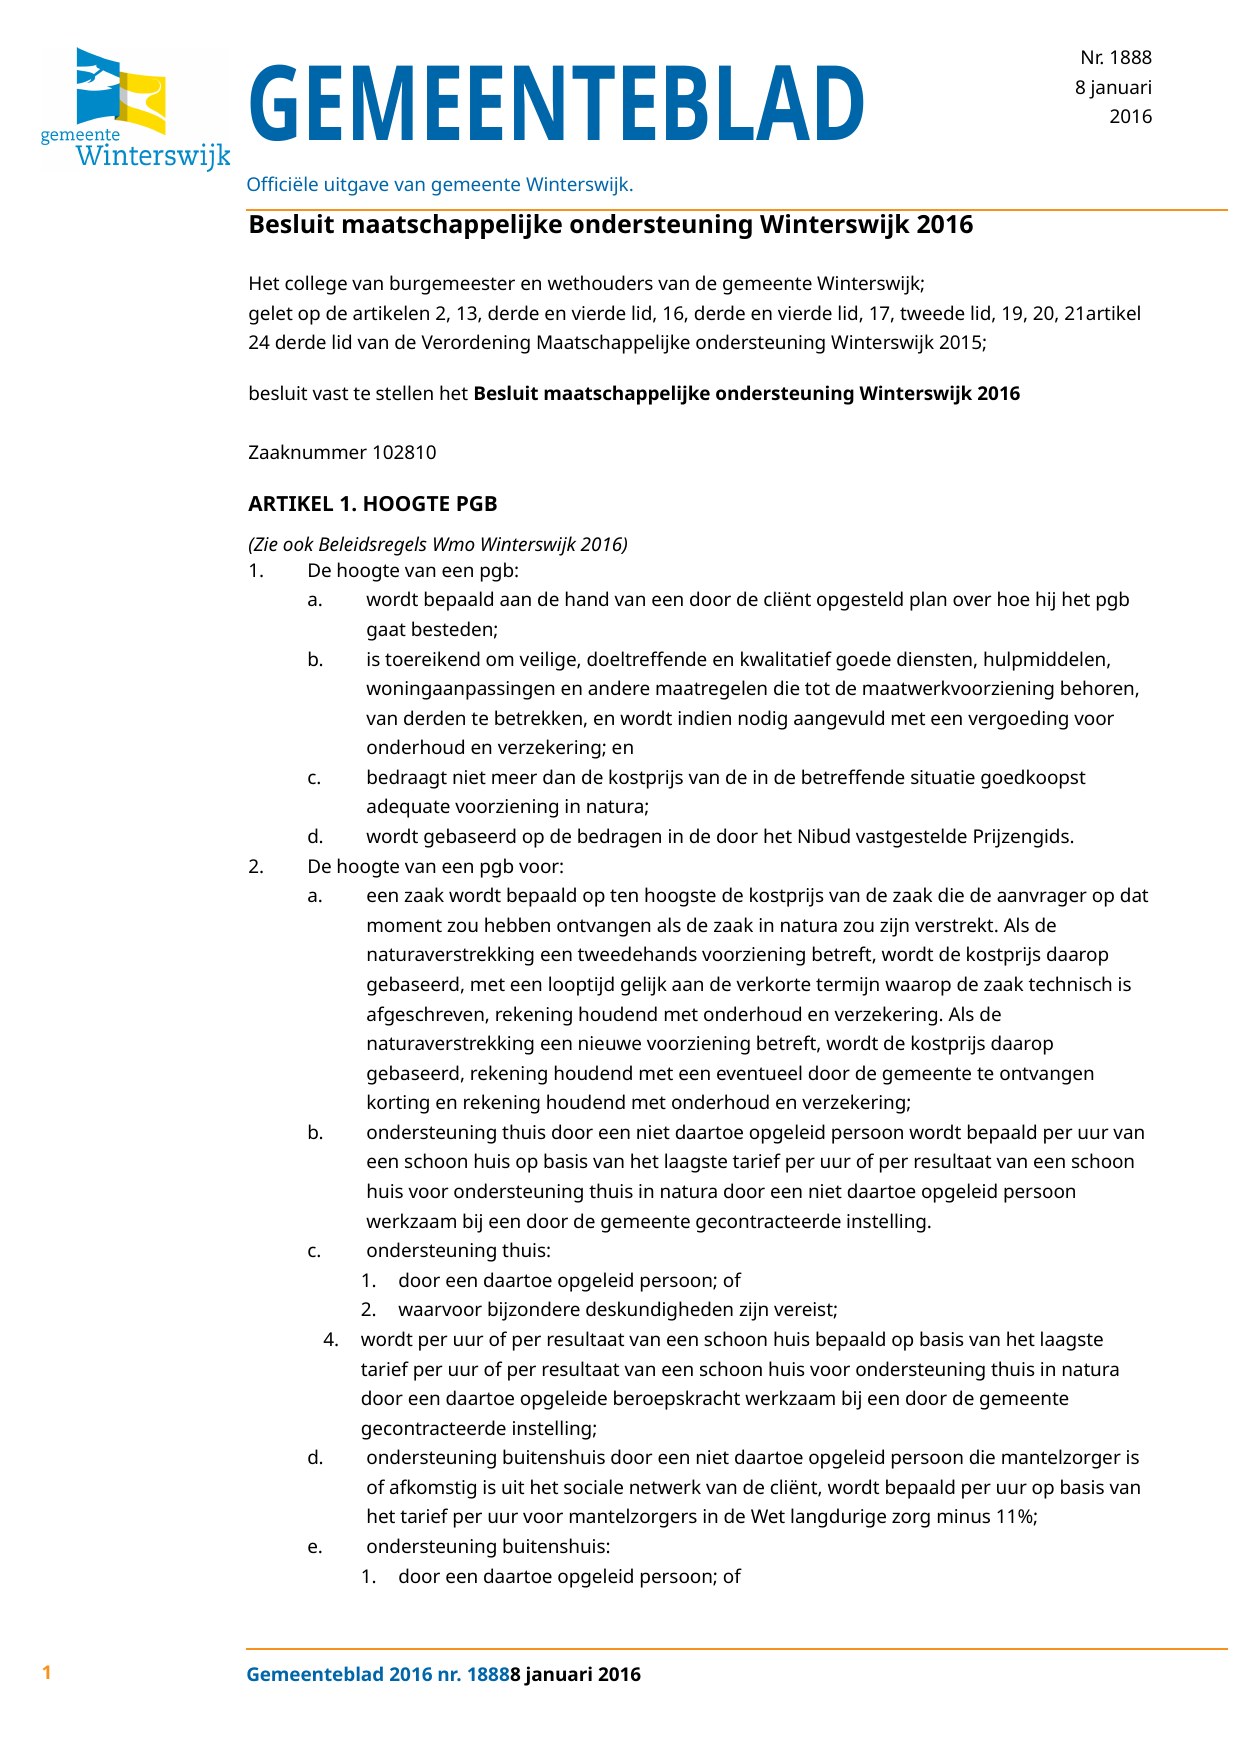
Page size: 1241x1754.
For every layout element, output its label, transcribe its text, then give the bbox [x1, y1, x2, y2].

list wordt bepaald aan de hand van een door de cliënt opgesteld plan over hoe hij het pgb gaat besteden; [307, 587, 1152, 642]
text Besluit maatschappelijke ondersteuning Winterswijk 2016 [248, 211, 1152, 241]
list wordt gebaseerd op de bedragen in de door het Nibud vastgestelde Prijzengids. [307, 823, 1152, 849]
list door een daartoe opgeleid persoon; of [361, 1267, 1152, 1293]
text besluit vast te stellen het Besluit maatschappelijke ondersteuning Winterswijk 2016 [248, 380, 1152, 406]
list ondersteuning thuis door een niet daartoe opgeleid persoon wordt bepaald per uur van een schoon huis op basis van het laagste tarief per uur of per resultaat van een schoon huis voor ondersteuning thuis in natura door een niet daartoe opgeleid persoon werkzaam bij een door de gemeente gecontracteerde instelling. [307, 1119, 1152, 1234]
list door een daartoe opgeleid persoon; of [361, 1563, 1152, 1589]
picture [41, 47, 231, 172]
text (Zie ook Beleidsregels Wmo Winterswijk 2016) [248, 531, 1152, 557]
list waarvoor bijzondere deskundigheden zijn vereist; [361, 1297, 1152, 1322]
text gelet op de artikelen 2, 13, derde en vierde lid, 16, derde en vierde lid, 17, tweede lid, 19, 20, 21artikel 24 derde lid van de Verordening Maatschappelijke ondersteuning Winterswijk 2015; [248, 300, 1152, 355]
picture [225, 153, 231, 162]
list ondersteuning buitenshuis: [307, 1533, 1152, 1559]
list bedraagt niet meer dan de kostprijs van de in de betreffende situatie goedkoopst adequate voorziening in natura; [307, 764, 1152, 819]
list ondersteuning buitenshuis door een niet daartoe opgeleid persoon die mantelzorger is of afkomstig is uit het sociale netwerk van de cliënt, wordt bepaald per uur op basis van het tarief per uur voor mantelzorgers in de Wet langdurige zorg minus 11%; [307, 1444, 1152, 1529]
list wordt per uur of per resultaat van een schoon huis bepaald op basis van het laagste tarief per uur of per resultaat van een schoon huis voor ondersteuning thuis in natura door een daartoe opgeleide beroepskracht werkzaam bij een door de gemeente gecontracteerde instelling; [323, 1326, 1152, 1441]
list is toereikend om veilige, doeltreffende en kwalitatief goede diensten, hulpmiddelen, woningaanpassingen en andere maatregelen die tot de maatwerkvoorziening behoren, van derden te betrekken, en wordt indien nodig aangevuld met een vergoeding voor onderhoud en verzekering; en [307, 646, 1152, 760]
list De hoogte van een pgb voor: [248, 853, 1152, 879]
list De hoogte van een pgb: [248, 557, 1152, 583]
text Zaaknummer 102810 [248, 439, 1152, 465]
list ondersteuning thuis: [307, 1237, 1152, 1263]
text ARTIKEL 1. HOOGTE PGB [248, 489, 1152, 518]
list een zaak wordt bepaald op ten hoogste de kostprijs van de zaak die de aanvrager op dat moment zou hebben ontvangen als de zaak in natura zou zijn verstrekt. Als de naturaverstrekking een tweedehands voorziening betreft, wordt de kostprijs daarop gebaseerd, met een looptijd gelijk aan de verkorte termijn waarop de zaak technisch is afgeschreven, rekening houdend met onderhoud en verzekering. Als de naturaverstrekking een nieuwe voorziening betreft, wordt de kostprijs daarop gebaseerd, rekening houdend met een eventueel door de gemeente te ontvangen korting en rekening houdend met onderhoud en verzekering; [307, 882, 1152, 1115]
text Het college van burgemeester en wethouders van de gemeente Winterswijk; [248, 270, 1152, 296]
